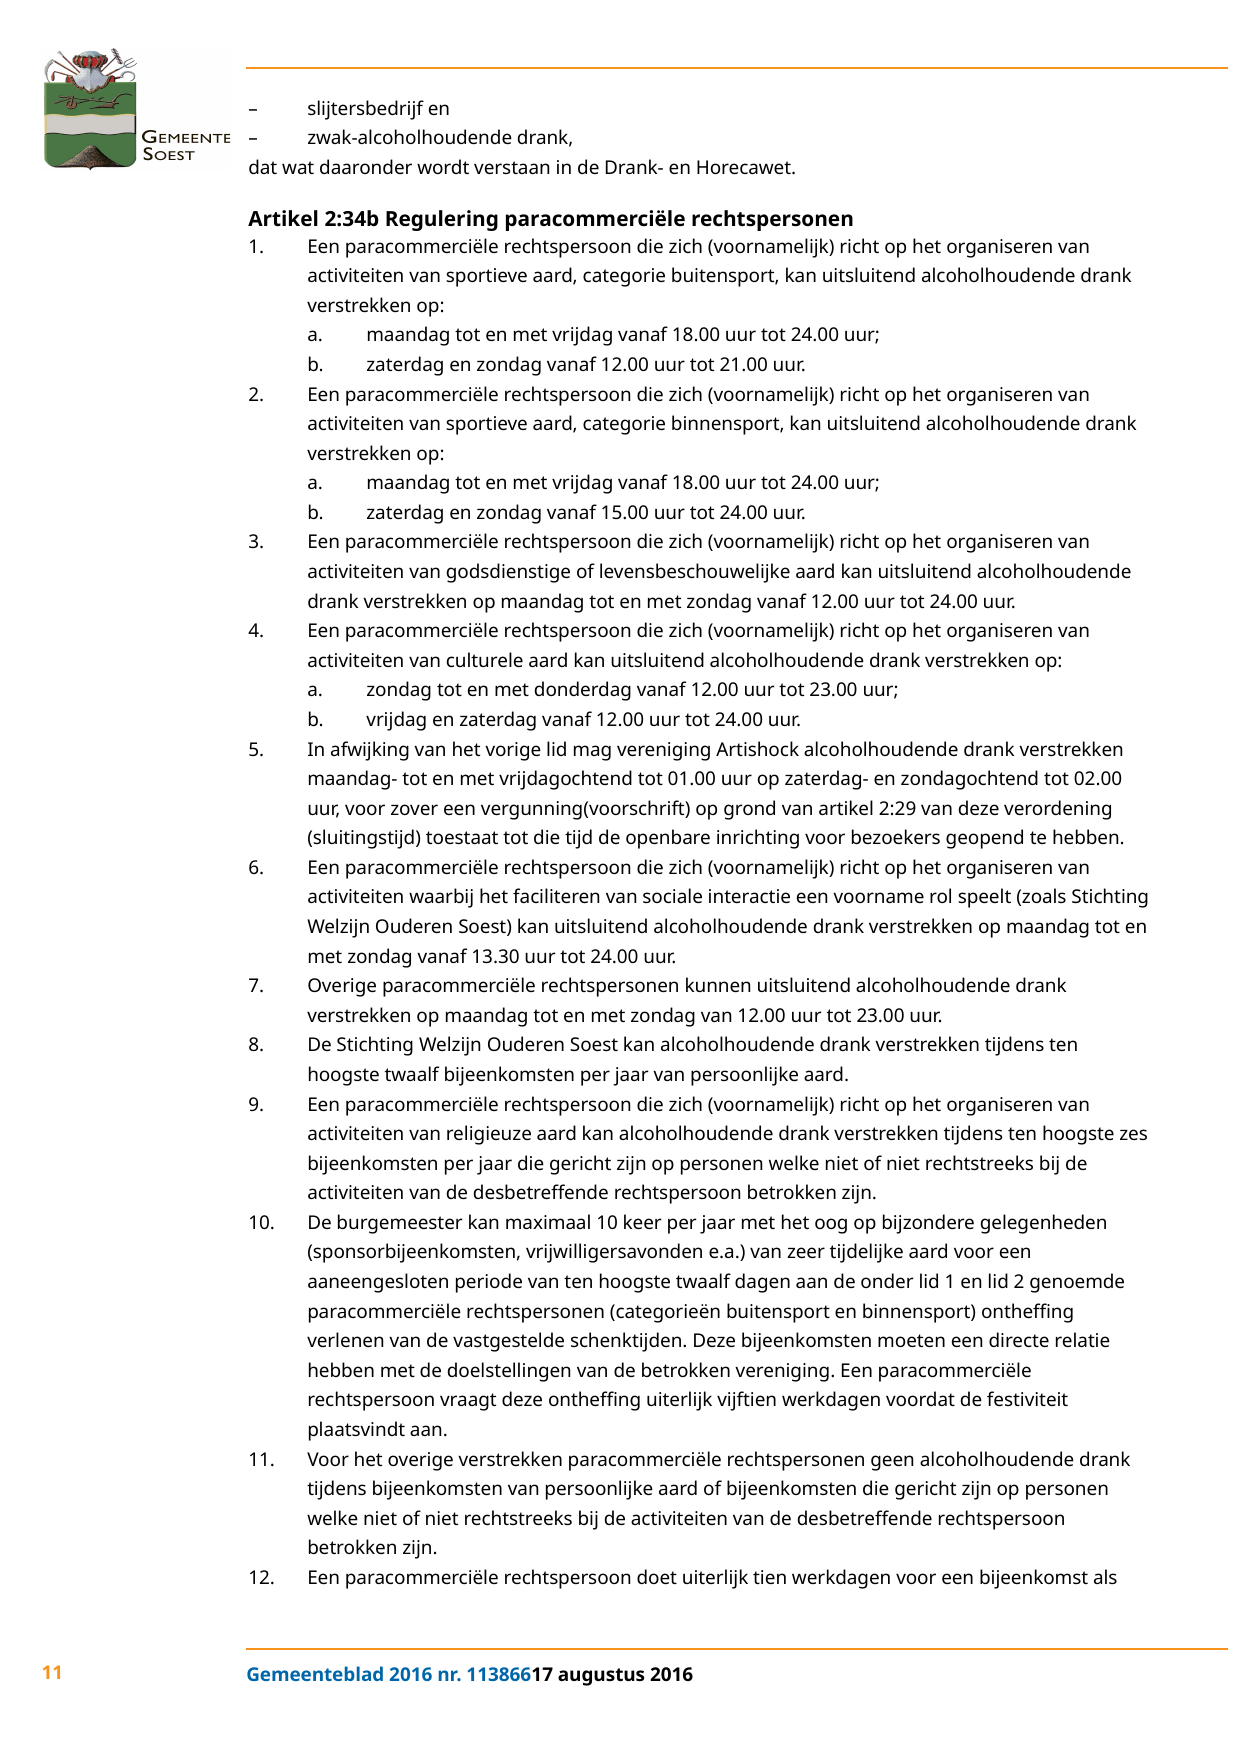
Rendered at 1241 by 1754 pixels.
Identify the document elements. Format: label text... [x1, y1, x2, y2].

text dat wat daaronder wordt verstaan in de Drank- en Horecawet. [248, 154, 1152, 180]
list Een paracommerciële rechtspersoon die zich (voornamelijk) richt op het organiseren van activiteiten van culturele aard kan uitsluitend alcoholhoudende drank verstrekken op: [248, 617, 1152, 673]
list maandag tot en met vrijdag vanaf 18.00 uur tot 24.00 uur; [307, 469, 1152, 495]
list Een paracommerciële rechtspersoon die zich (voornamelijk) richt op het organiseren van activiteiten van godsdienstige of levensbeschouwelijke aard kan uitsluitend alcoholhoudende drank verstrekken op maandag tot en met zondag vanaf 12.00 uur tot 24.00 uur. [248, 529, 1152, 613]
list Voor het overige verstrekken paracommerciële rechtspersonen geen alcoholhoudende drank tijdens bijeenkomsten van persoonlijke aard of bijeenkomsten die gericht zijn op personen welke niet of niet rechtstreeks bij de activiteiten van de desbetreffende rechtspersoon betrokken zijn. [248, 1446, 1152, 1560]
list zondag tot en met donderdag vanaf 12.00 uur tot 23.00 uur; [307, 677, 1152, 702]
list De Stichting Welzijn Ouderen Soest kan alcoholhoudende drank verstrekken tijdens ten hoogste twaalf bijeenkomsten per jaar van persoonlijke aard. [248, 1032, 1152, 1087]
list slijtersbedrijf en [248, 95, 1152, 121]
picture [41, 47, 231, 172]
list Een paracommerciële rechtspersoon die zich (voornamelijk) richt op het organiseren van activiteiten van sportieve aard, categorie buitensport, kan uitsluitend alcoholhoudende drank verstrekken op: [248, 233, 1152, 318]
list Overige paracommerciële rechtspersonen kunnen uitsluitend alcoholhoudende drank verstrekken op maandag tot en met zondag van 12.00 uur tot 23.00 uur. [248, 972, 1152, 1028]
list vrijdag en zaterdag vanaf 12.00 uur tot 24.00 uur. [307, 706, 1152, 732]
list zaterdag en zondag vanaf 15.00 uur tot 24.00 uur. [307, 499, 1152, 525]
list zwak-alcoholhoudende drank, [248, 124, 1152, 150]
list In afwijking van het vorige lid mag vereniging Artishock alcoholhoudende drank verstrekken maandag- tot en met vrijdagochtend tot 01.00 uur op zaterdag- en zondagochtend tot 02.00 uur, voor zover een vergunning(voorschrift) op grond van artikel 2:29 van deze verordening (sluitingstijd) toestaat tot die tijd de openbare inrichting voor bezoekers geopend te hebben. [248, 736, 1152, 850]
text Artikel 2:34b Regulering paracommerciële rechtspersonen [248, 204, 1152, 233]
list Een paracommerciële rechtspersoon die zich (voornamelijk) richt op het organiseren van activiteiten van sportieve aard, categorie binnensport, kan uitsluitend alcoholhoudende drank verstrekken op: [248, 381, 1152, 466]
list Een paracommerciële rechtspersoon die zich (voornamelijk) richt op het organiseren van activiteiten van religieuze aard kan alcoholhoudende drank verstrekken tijdens ten hoogste zes bijeenkomsten per jaar die gericht zijn op personen welke niet of niet rechtstreeks bij de activiteiten van de desbetreffende rechtspersoon betrokken zijn. [248, 1091, 1152, 1205]
list De burgemeester kan maximaal 10 keer per jaar met het oog op bijzondere gelegenheden (sponsorbijeenkomsten, vrijwilligersavonden e.a.) van zeer tijdelijke aard voor een aaneengesloten periode van ten hoogste twaalf dagen aan de onder lid 1 en lid 2 genoemde paracommerciële rechtspersonen (categorieën buitensport en binnensport) ontheffing verlenen van de vastgestelde schenktijden. Deze bijeenkomsten moeten een directe relatie hebben met de doelstellingen van de betrokken vereniging. Een paracommerciële rechtspersoon vraagt deze ontheffing uiterlijk vijftien werkdagen voordat de festiviteit plaatsvindt aan. [248, 1209, 1152, 1442]
list zaterdag en zondag vanaf 12.00 uur tot 21.00 uur. [307, 351, 1152, 377]
list maandag tot en met vrijdag vanaf 18.00 uur tot 24.00 uur; [307, 322, 1152, 347]
list Een paracommerciële rechtspersoon die zich (voornamelijk) richt op het organiseren van activiteiten waarbij het faciliteren van sociale interactie een voorname rol speelt (zoals Stichting Welzijn Ouderen Soest) kan uitsluitend alcoholhoudende drank verstrekken op maandag tot en met zondag vanaf 13.30 uur tot 24.00 uur. [248, 854, 1152, 968]
list Een paracommerciële rechtspersoon doet uiterlijk tien werkdagen voor een bijeenkomst als [248, 1564, 1152, 1590]
